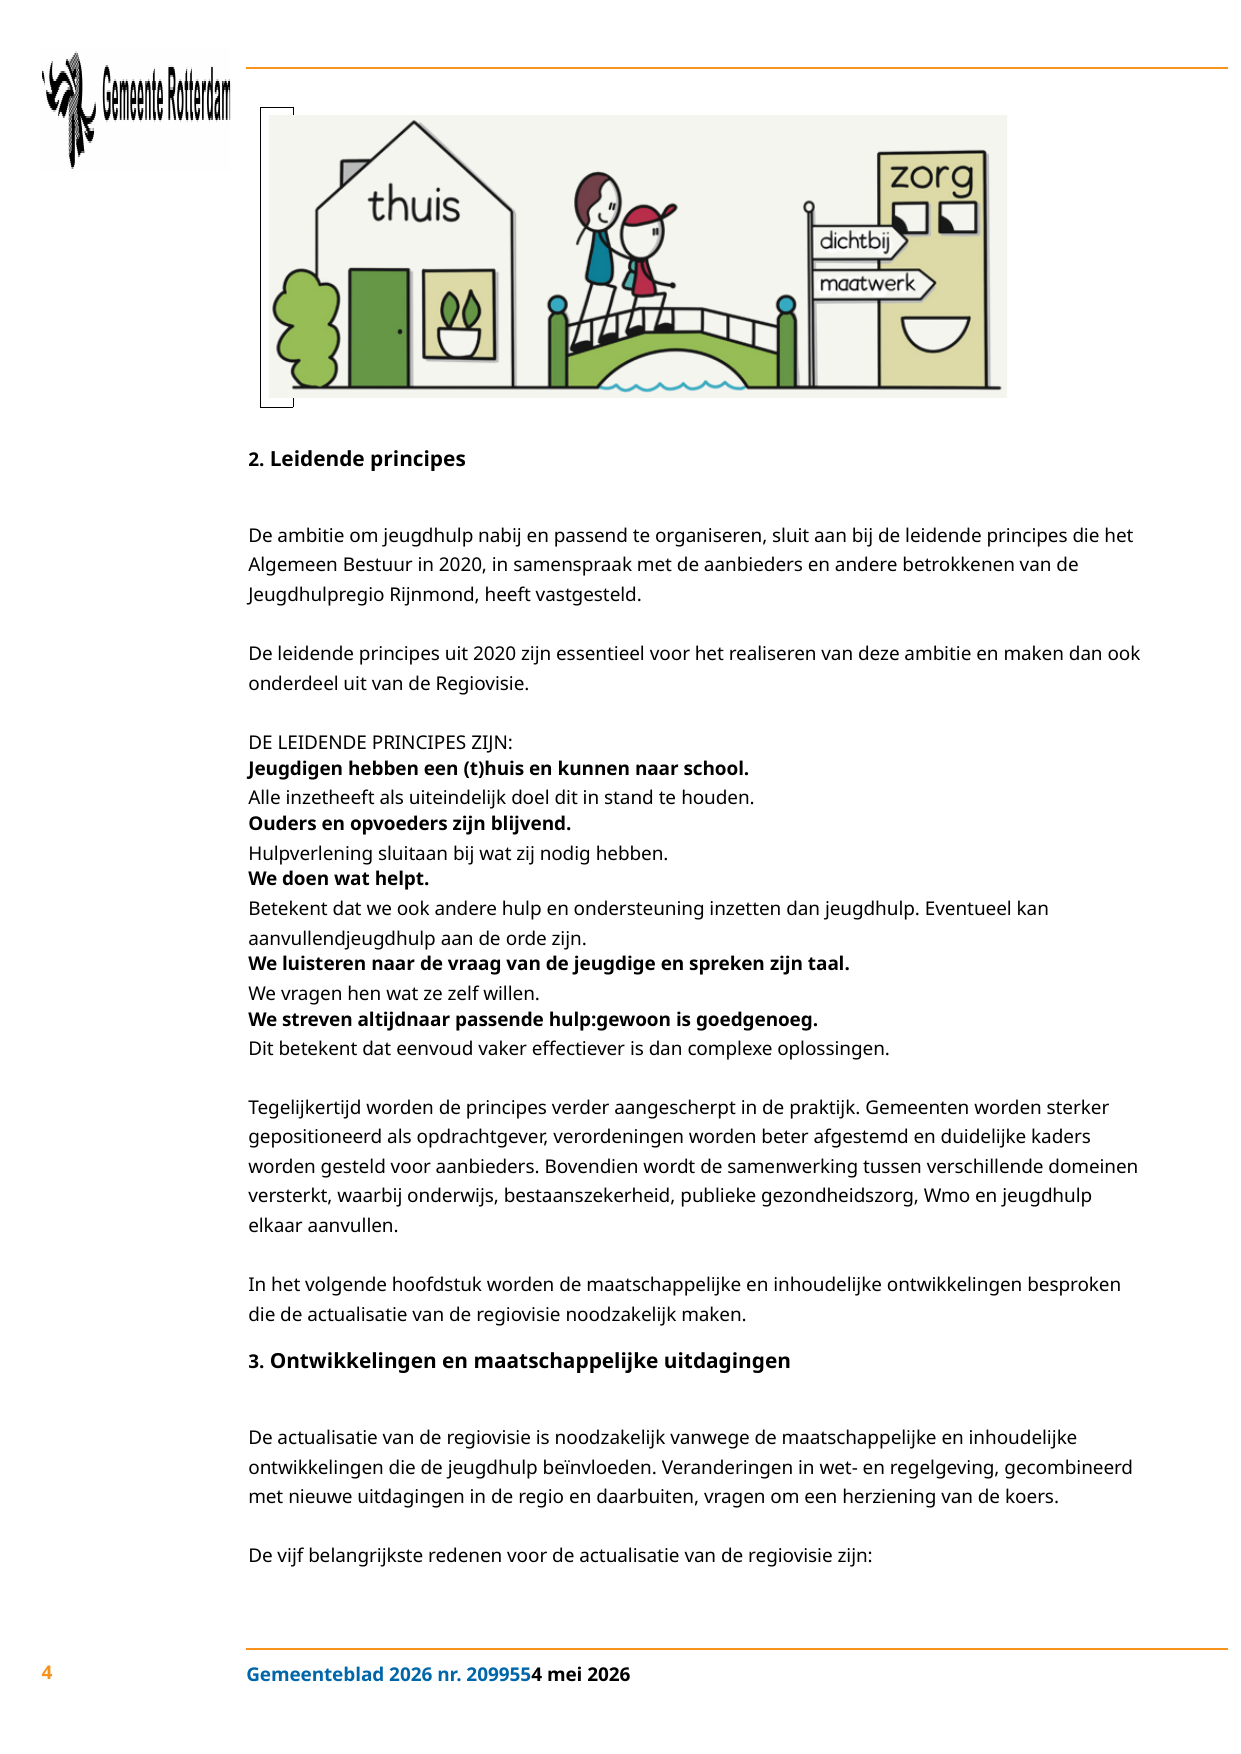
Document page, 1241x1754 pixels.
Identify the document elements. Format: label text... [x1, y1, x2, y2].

table_cell We streven altijdnaar passende hulp:gewoon is goedgenoeg. Dit betekent dat eenvoud vaker effectiever is dan complexe oplossingen. [248, 1006, 1152, 1061]
table_cell Jeugdigen hebben een (t)huis en kunnen naar school. Alle inzetheeft als uiteindelijk doel dit in stand te houden. [248, 755, 1152, 810]
table_cell Ouders en opvoeders zijn blijvend. Hulpverlening sluitaan bij wat zij nodig hebben. [248, 810, 1152, 866]
text In het volgende hoofdstuk worden de maatschappelijke en inhoudelijke ontwikkelingen besproken die de actualisatie van de regiovisie noodzakelijk maken. [248, 1271, 1152, 1327]
text 2. Leidende principes [248, 444, 1152, 473]
picture [41, 47, 231, 172]
text De leidende principes uit 2020 zijn essentieel voor het realiseren van deze ambitie en maken dan ook onderdeel uit van de Regiovisie. [248, 640, 1152, 696]
table_cell We doen wat helpt. Betekent dat we ook andere hulp en ondersteuning inzetten dan jeugdhulp. Eventueel kan aanvullendjeugdhulp aan de orde zijn. [248, 866, 1152, 950]
text De vijf belangrijkste redenen voor de actualisatie van de regiovisie zijn: [248, 1542, 1152, 1568]
table_header DE LEIDENDE PRINCIPES ZIJN: [248, 729, 1152, 755]
table_header De actualisatie van de regiovisie is noodzakelijk vanwege de maatschappelijke en inhoudelijke ontwikkelingen die de jeugdhulp beïnvloeden. Veranderingen in wet- en regelgeving, gecombineerd met nieuwe uitdagingen in de regio en daarbuiten, vragen om een herziening van de koers. [248, 1424, 1152, 1509]
picture [268, 115, 1008, 398]
table_cell We luisteren naar de vraag van de jeugdige en spreken zijn taal. We vragen hen wat ze zelf willen. [248, 950, 1152, 1006]
text Tegelijkertijd worden de principes verder aangescherpt in de praktijk. Gemeenten worden sterker gepositioneerd als opdrachtgever, verordeningen worden beter afgestemd en duidelijke kaders worden gesteld voor aanbieders. Bovendien wordt de samenwerking tussen verschillende domeinen versterkt, waarbij onderwijs, bestaanszekerheid, publieke gezondheidszorg, Wmo en jeugdhulp elkaar aanvullen. [248, 1094, 1152, 1238]
text 3. Ontwikkelingen en maatschappelijke uitdagingen [248, 1347, 1152, 1375]
text De ambitie om jeugdhulp nabij en passend te organiseren, sluit aan bij de leidende principes die het Algemeen Bestuur in 2020, in samenspraak met de aanbieders en andere betrokkenen van de Jeugdhulpregio Rijnmond, heeft vastgesteld. [248, 522, 1152, 607]
